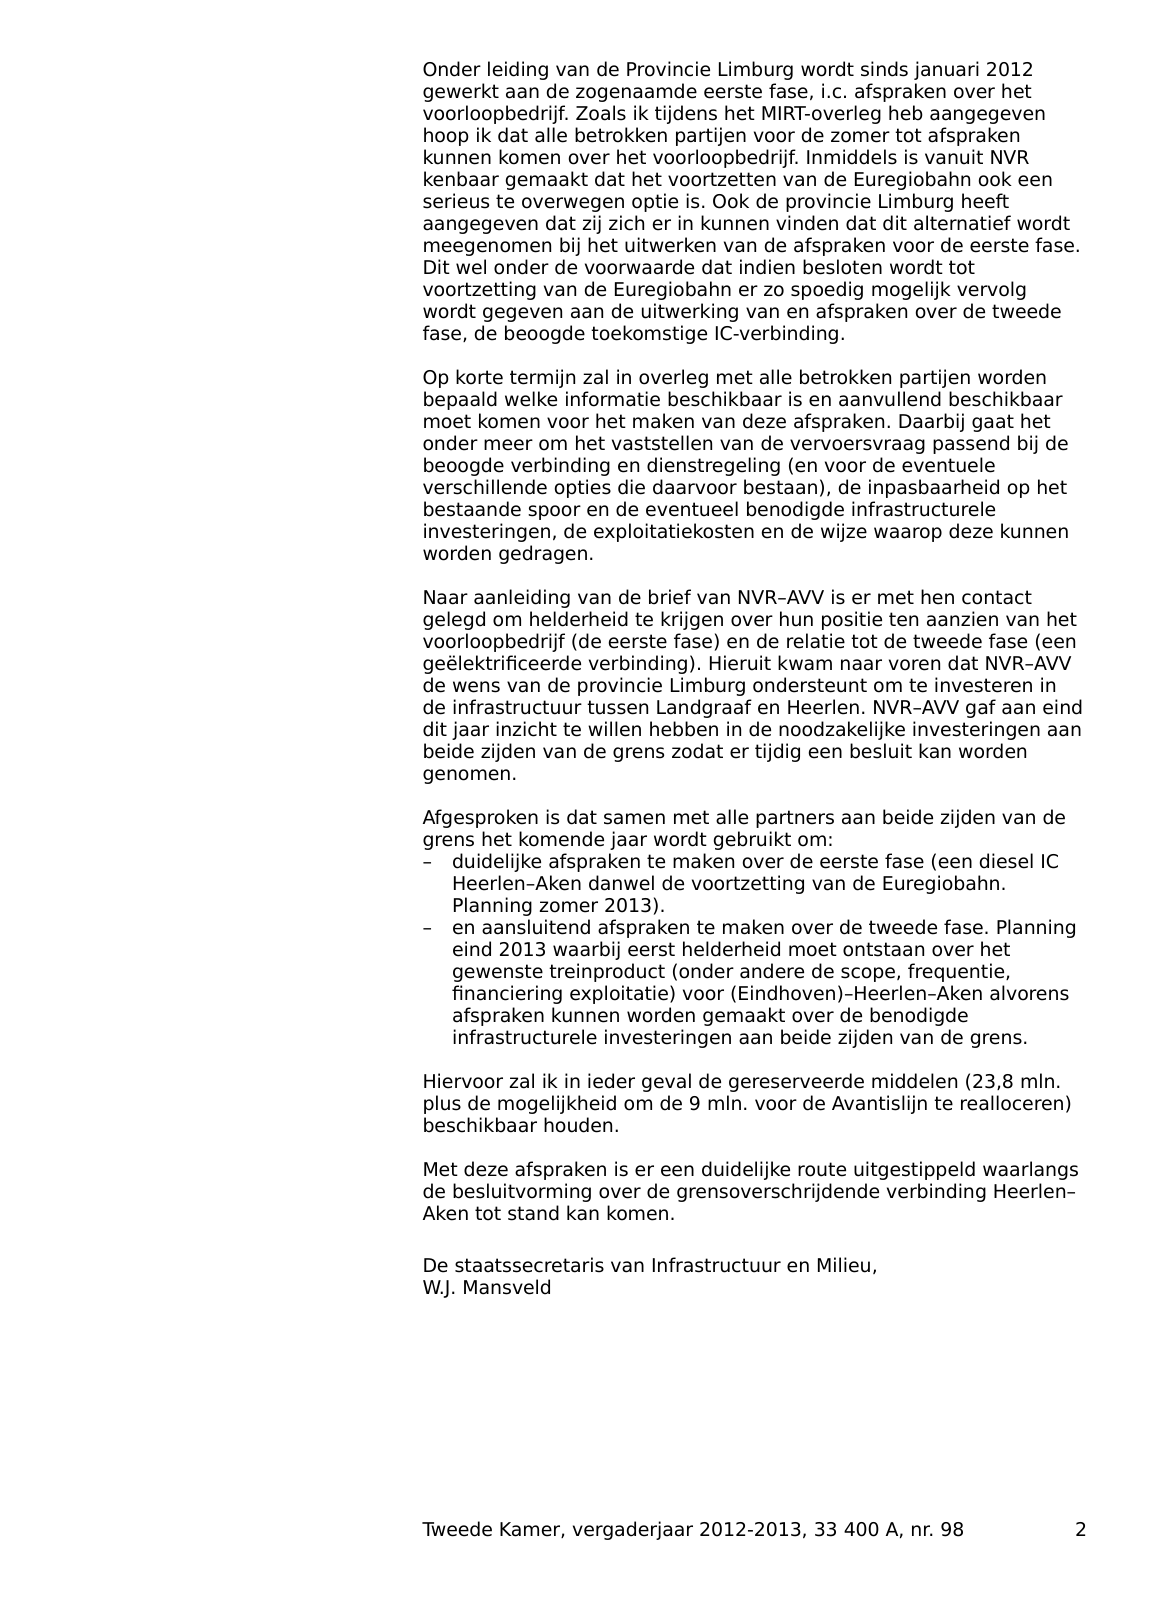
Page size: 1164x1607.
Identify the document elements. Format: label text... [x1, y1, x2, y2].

text – duidelijke afspraken te maken over de eerste fase (een diesel IC Heerlen–Aken danwel de voortzetting van de Euregiobahn. Planning zomer 2013). [422, 851, 1087, 917]
text Afgesproken is dat samen met alle partners aan beide zijden van de grens het komende jaar wordt gebruikt om: [422, 807, 1087, 851]
text Met deze afspraken is er een duidelijke route uitgestippeld waarlangs de besluitvorming over de grensoverschrijdende verbinding Heerlen–Aken tot stand kan komen. [422, 1159, 1087, 1225]
text De staatssecretaris van Infrastructuur en Milieu, W.J. Mansveld [422, 1255, 1087, 1299]
text Hiervoor zal ik in ieder geval de gereserveerde middelen (23,8 mln. plus de mogelijkheid om de 9 mln. voor de Avantislijn te realloceren) beschikbaar houden. [422, 1071, 1087, 1137]
text Op korte termijn zal in overleg met alle betrokken partijen worden bepaald welke informatie beschikbaar is en aanvullend beschikbaar moet komen voor het maken van deze afspraken. Daarbij gaat het onder meer om het vaststellen van de vervoersvraag passend bij de beoogde verbinding en dienstregeling (en voor de eventuele verschillende opties die daarvoor bestaan), de inpasbaarheid op het bestaande spoor en de eventueel benodigde infrastructurele investeringen, de exploitatiekosten en de wijze waarop deze kunnen worden gedragen. [422, 367, 1087, 565]
text – en aansluitend afspraken te maken over de tweede fase. Planning eind 2013 waarbij eerst helderheid moet ontstaan over het gewenste treinproduct (onder andere de scope, frequentie, financiering exploitatie) voor (Eindhoven)–Heerlen–Aken alvorens afspraken kunnen worden gemaakt over de benodigde infrastructurele investeringen aan beide zijden van de grens. [422, 917, 1087, 1049]
text Naar aanleiding van de brief van NVR–AVV is er met hen contact gelegd om helderheid te krijgen over hun positie ten aanzien van het voorloopbedrijf (de eerste fase) en de relatie tot de tweede fase (een geëlektrificeerde verbinding). Hieruit kwam naar voren dat NVR–AVV de wens van de provincie Limburg ondersteunt om te investeren in de infrastructuur tussen Landgraaf en Heerlen. NVR–AVV gaf aan eind dit jaar inzicht te willen hebben in de noodzakelijke investeringen aan beide zijden van de grens zodat er tijdig een besluit kan worden genomen. [422, 587, 1087, 785]
text Onder leiding van de Provincie Limburg wordt sinds januari 2012 gewerkt aan de zogenaamde eerste fase, i.c. afspraken over het voorloopbedrijf. Zoals ik tijdens het MIRT-overleg heb aangegeven hoop ik dat alle betrokken partijen voor de zomer tot afspraken kunnen komen over het voorloopbedrijf. Inmiddels is vanuit NVR kenbaar gemaakt dat het voortzetten van de Euregiobahn ook een serieus te overwegen optie is. Ook de provincie Limburg heeft aangegeven dat zij zich er in kunnen vinden dat dit alternatief wordt meegenomen bij het uitwerken van de afspraken voor de eerste fase. Dit wel onder de voorwaarde dat indien besloten wordt tot voortzetting van de Euregiobahn er zo spoedig mogelijk vervolg wordt gegeven aan de uitwerking van en afspraken over de tweede fase, de beoogde toekomstige IC-verbinding. [422, 59, 1087, 345]
